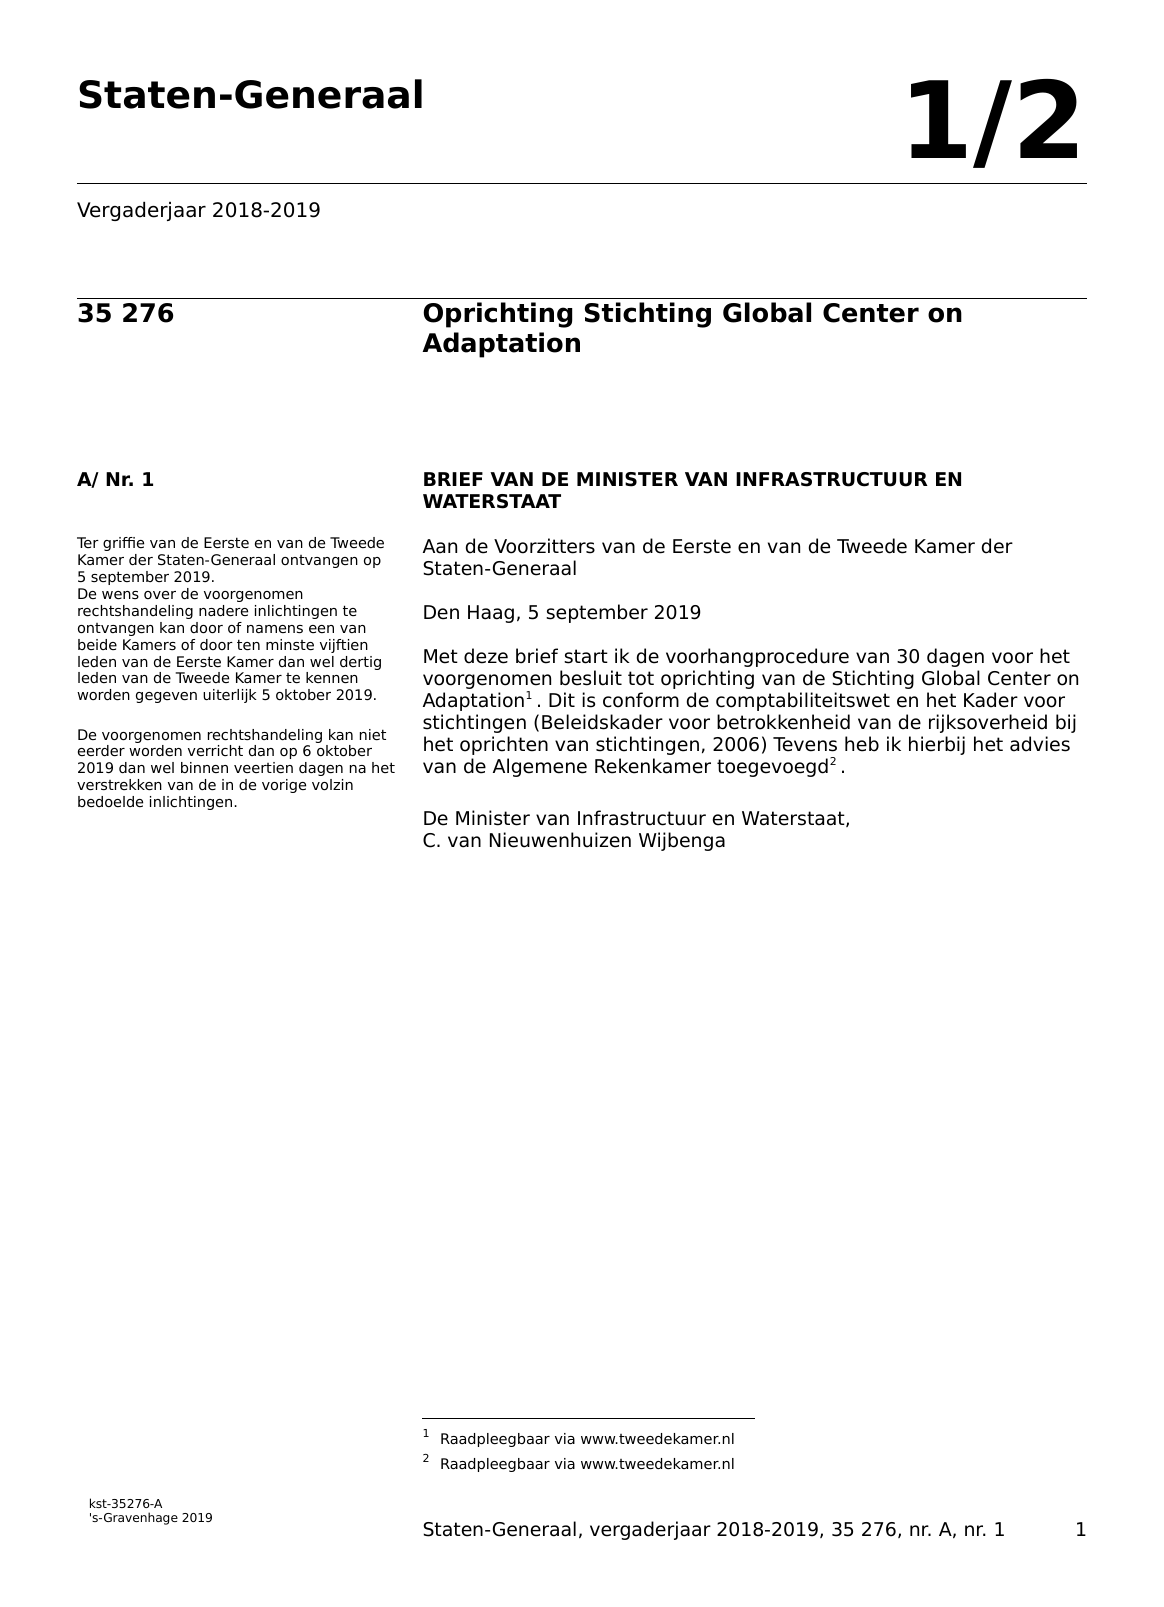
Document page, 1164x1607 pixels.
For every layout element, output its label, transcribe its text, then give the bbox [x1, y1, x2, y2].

table_cell Vergaderjaar 2018-2019 [77, 184, 1087, 298]
text 's-Gravenhage 2019 [88, 1511, 323, 1525]
text Den Haag, 5 september 2019 [422, 602, 1087, 624]
text Ter griffie van de Eerste en van de Tweede Kamer der Staten-Generaal ontvangen op 5 september 2019. [77, 536, 399, 586]
text Raadpleegbaar via www.tweedekamer.nl [422, 1452, 1087, 1474]
table_header 1/2 [886, 59, 1087, 183]
text kst-35276-A [88, 1497, 323, 1511]
table_header Staten-Generaal [77, 59, 886, 183]
text De Minister van Infrastructuur en Waterstaat, C. van Nieuwenhuizen Wijbenga [422, 808, 1087, 852]
text [77, 704, 399, 726]
subtitle A/ Nr. 1 BRIEF VAN DE MINISTER VAN INFRASTRUCTUUR EN WATERSTAAT [77, 469, 1087, 513]
text De wens over de voorgenomen rechtshandeling nadere inlichtingen te ontvangen kan door of namens een van beide Kamers of door ten minste vijftien leden van de Eerste Kamer dan wel dertig leden van de Tweede Kamer te kennen worden gegeven uiterlijk 5 oktober 2019. [77, 586, 399, 704]
text De voorgenomen rechtshandeling kan niet eerder worden verricht dan op 6 oktober 2019 dan wel binnen veertien dagen na het verstrekken van de in de vorige volzin bedoelde inlichtingen. [77, 726, 399, 811]
text Aan de Voorzitters van de Eerste en van de Tweede Kamer der Staten-Generaal [422, 536, 1087, 579]
text Met deze brief start ik de voorhangprocedure van 30 dagen voor het voorgenomen besluit tot oprichting van de Stichting Global Center on Adaptation. Dit is conform de comptabiliteitswet en het Kader voor stichtingen (Beleidskader voor betrokkenheid van de rijksoverheid bij het oprichten van stichtingen, 2006) Tevens heb ik hierbij het advies van de Algemene Rekenkamer toegevoegd. [422, 646, 1087, 778]
text Raadpleegbaar via www.tweedekamer.nl [422, 1427, 1087, 1449]
subtitle 35 276 Oprichting Stichting Global Center on Adaptation [77, 299, 1087, 358]
